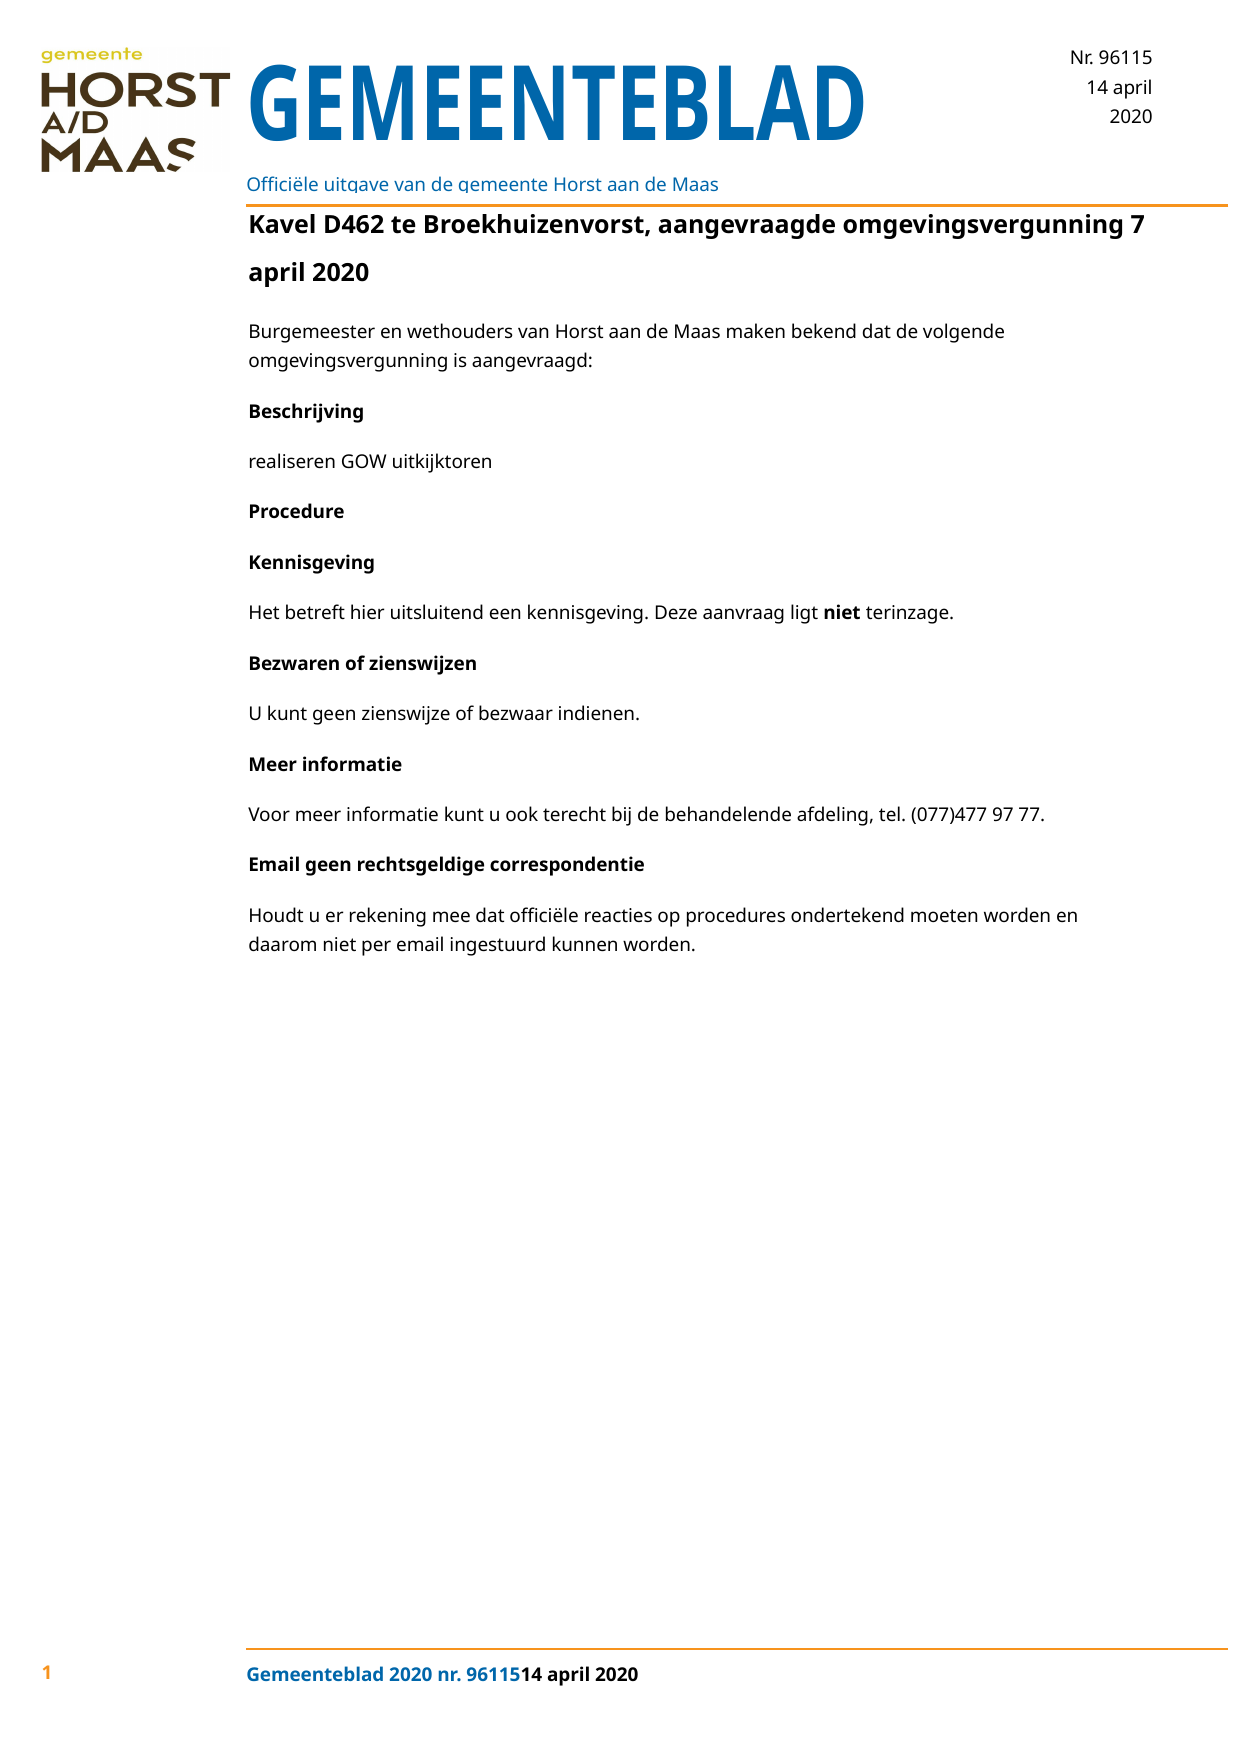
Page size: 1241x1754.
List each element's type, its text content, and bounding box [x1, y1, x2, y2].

text Voor meer informatie kunt u ook terecht bij de behandelende afdeling, tel. (077)477 97 77. [248, 801, 1152, 827]
text Email geen rechtsgeldige correspondentie [248, 852, 1152, 877]
text Bezwaren of zienswijzen [248, 650, 1152, 676]
text Kennisgeving [248, 549, 1152, 575]
text Procedure [248, 499, 1152, 524]
text Meer informatie [248, 751, 1152, 777]
text Burgemeester en wethouders van Horst aan de Maas maken bekend dat de volgende omgevingsvergunning is aangevraagd: [248, 318, 1152, 373]
text Kavel D462 te Broekhuizenvorst, aangevraagde omgevingsvergunning 7 april 2020 [248, 207, 1152, 288]
text U kunt geen zienswijze of bezwaar indienen. [248, 700, 1152, 726]
text realiseren GOW uitkijktoren [248, 448, 1152, 474]
text Het betreft hier uitsluitend een kennisgeving. Deze aanvraag ligt niet terinzage. [248, 599, 1152, 625]
text Beschrijving [248, 398, 1152, 424]
text Houdt u er rekening mee dat officiële reacties op procedures ondertekend moeten worden en daarom niet per email ingestuurd kunnen worden. [248, 902, 1152, 957]
picture [41, 47, 231, 172]
